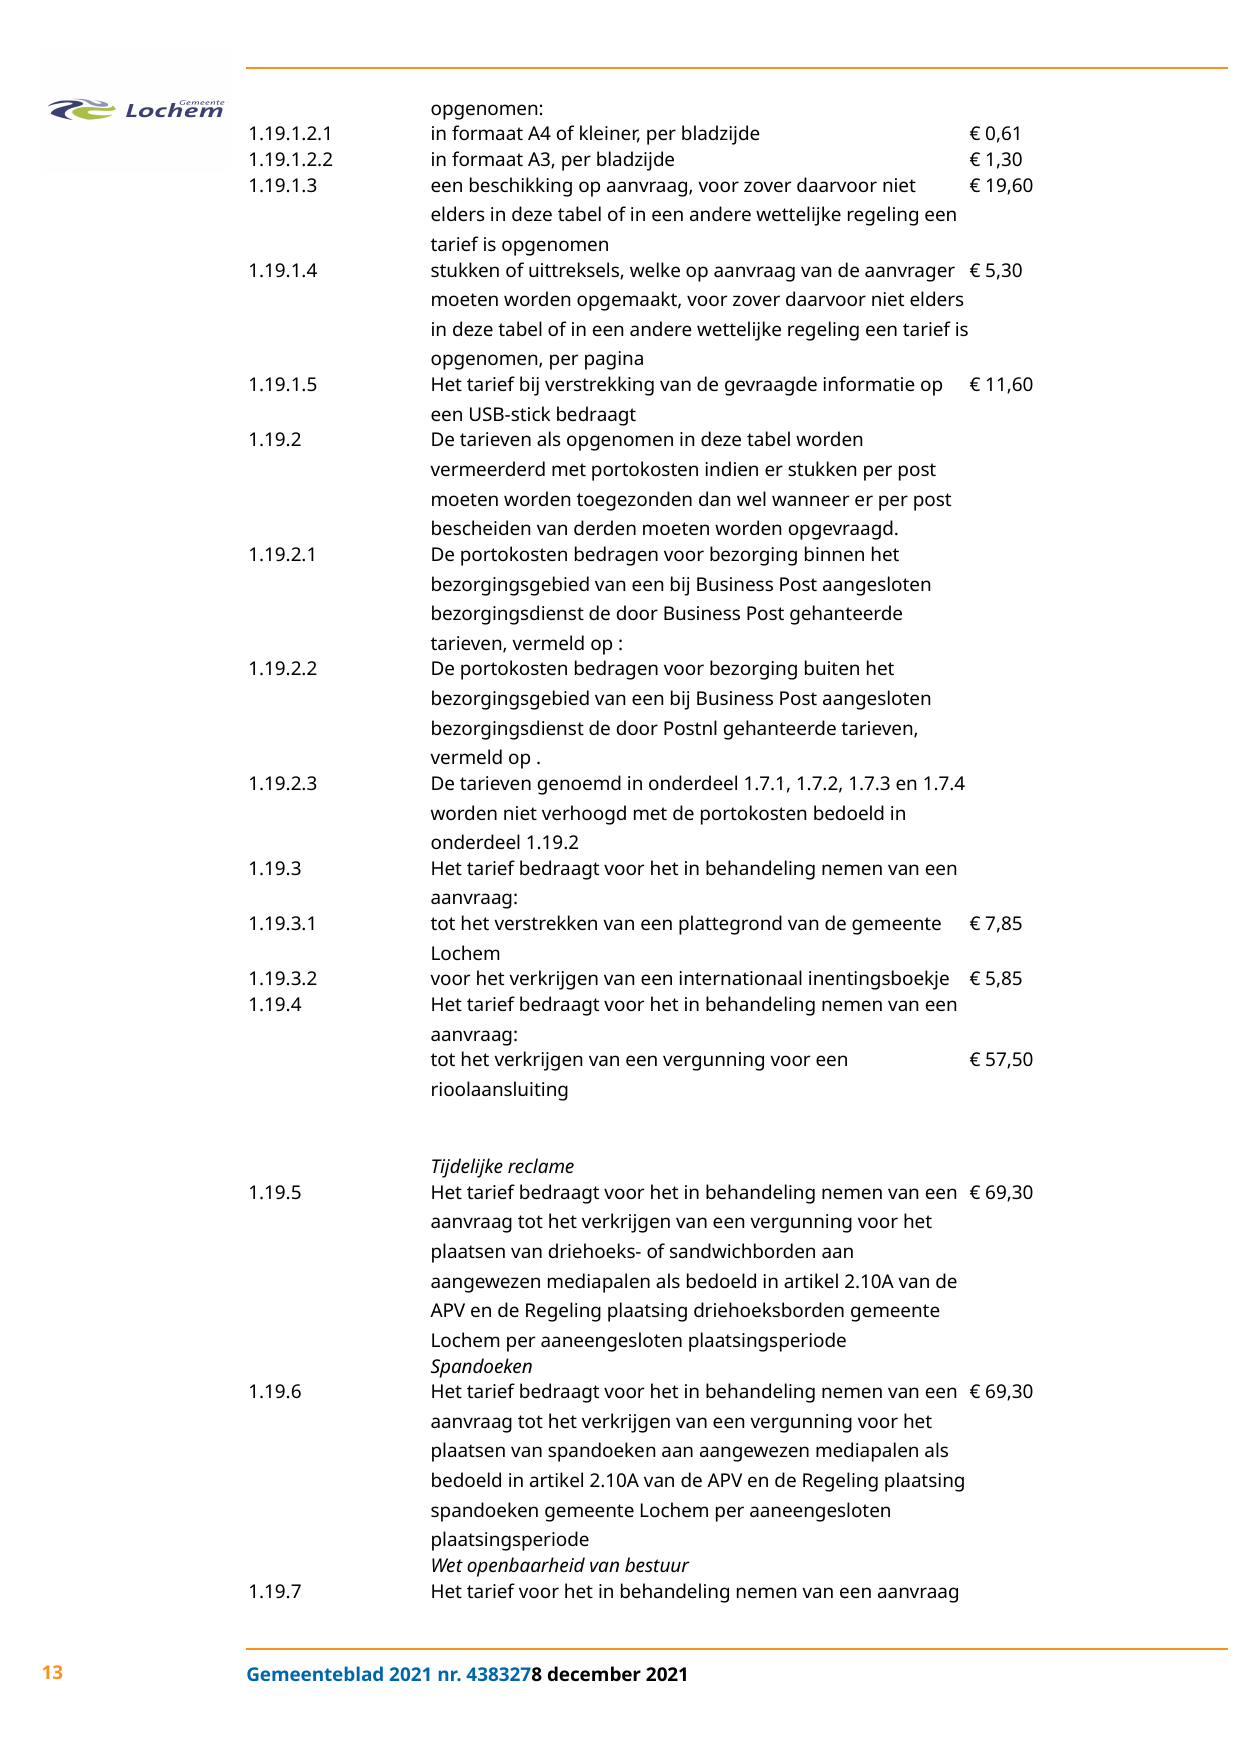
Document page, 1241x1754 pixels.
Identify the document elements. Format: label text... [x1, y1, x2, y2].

table_cell € 11,60 [969, 371, 1152, 427]
table_cell stukken of uittreksels, welke op aanvraag van de aanvrager moeten worden opgemaakt, voor zover daarvoor niet elders in deze tabel of in een andere wettelijke regeling een tarief is opgenomen, per pagina [430, 257, 969, 371]
table_cell 1.19.7 [248, 1578, 430, 1604]
table_cell De tarieven genoemd in onderdeel 1.7.1, 1.7.2, 1.7.3 en 1.7.4 worden niet verhoogd met de portokosten bedoeld in onderdeel 1.19.2 [430, 770, 969, 855]
table_cell 1.19.1.3 [248, 172, 430, 257]
table_cell [248, 1353, 430, 1378]
table_cell [969, 541, 1152, 656]
table_cell in formaat A3, per bladzijde [430, 146, 969, 172]
table_cell 1.19.2.2 [248, 656, 430, 770]
table_cell Wet openbaarheid van bestuur [430, 1552, 969, 1578]
table_cell 1.19.1.4 [248, 257, 430, 371]
table_cell [969, 95, 1152, 121]
table_cell Het tarief bedraagt voor het in behandeling nemen van een aanvraag tot het verkrijgen van een vergunning voor het plaatsen van spandoeken aan aangewezen mediapalen als bedoeld in artikel 2.10A van de APV en de Regeling plaatsing spandoeken gemeente Lochem per aaneengesloten plaatsingsperiode [430, 1379, 969, 1552]
table_cell Het tarief bedraagt voor het in behandeling nemen van een aanvraag: [430, 991, 969, 1047]
table_cell tot het verkrijgen van een vergunning voor een rioolaansluiting [430, 1047, 969, 1102]
table_cell [969, 770, 1152, 855]
table_cell [969, 1353, 1152, 1378]
table_cell [969, 855, 1152, 910]
table_cell [430, 1102, 969, 1128]
table_cell De tarieven als opgenomen in deze tabel worden vermeerderd met portokosten indien er stukken per post moeten worden toegezonden dan wel wanneer er per post bescheiden van derden moeten worden opgevraagd. [430, 427, 969, 541]
table_cell € 7,85 [969, 910, 1152, 966]
table_cell 1.19.1.5 [248, 371, 430, 427]
table_cell Het tarief bedraagt voor het in behandeling nemen van een aanvraag: [430, 855, 969, 910]
table_cell € 19,60 [969, 172, 1152, 257]
table_cell € 1,30 [969, 146, 1152, 172]
table_cell [430, 1128, 969, 1153]
table_cell Spandoeken [430, 1353, 969, 1378]
table_cell [969, 991, 1152, 1047]
table_cell tot het verstrekken van een plattegrond van de gemeente Lochem [430, 910, 969, 966]
table_cell 1.19.2.3 [248, 770, 430, 855]
table_cell 1.19.3.1 [248, 910, 430, 966]
table_cell € 5,30 [969, 257, 1152, 371]
table_cell [248, 1154, 430, 1179]
table_cell 1.19.1.2.2 [248, 146, 430, 172]
table_cell 1.19.5 [248, 1179, 430, 1353]
table_cell Tijdelijke reclame [430, 1154, 969, 1179]
table_cell een beschikking op aanvraag, voor zover daarvoor niet elders in deze tabel of in een andere wettelijke regeling een tarief is opgenomen [430, 172, 969, 257]
table_cell [248, 1047, 430, 1102]
table_cell Het tarief voor het in behandeling nemen van een aanvraag [430, 1578, 969, 1604]
table_cell 1.19.1.2.1 [248, 121, 430, 146]
table_cell [248, 1128, 430, 1153]
table_cell € 5,85 [969, 966, 1152, 991]
table_cell € 69,30 [969, 1379, 1152, 1552]
table_cell € 0,61 [969, 121, 1152, 146]
table_cell [969, 1102, 1152, 1128]
table_cell [969, 1128, 1152, 1153]
table_cell De portokosten bedragen voor bezorging binnen het bezorgingsgebied van een bij Business Post aangesloten bezorgingsdienst de door Business Post gehanteerde tarieven, vermeld op : [430, 541, 969, 656]
table_cell Het tarief bij verstrekking van de gevraagde informatie op een USB-stick bedraagt [430, 371, 969, 427]
table_cell opgenomen: [430, 95, 969, 121]
table_cell Het tarief bedraagt voor het in behandeling nemen van een aanvraag tot het verkrijgen van een vergunning voor het plaatsen van driehoeks- of sandwichborden aan aangewezen mediapalen als bedoeld in artikel 2.10A van de APV en de Regeling plaatsing driehoeksborden gemeente Lochem per aaneengesloten plaatsingsperiode [430, 1179, 969, 1353]
table_cell in formaat A4 of kleiner, per bladzijde [430, 121, 969, 146]
table_cell De portokosten bedragen voor bezorging buiten het bezorgingsgebied van een bij Business Post aangesloten bezorgingsdienst de door Postnl gehanteerde tarieven, vermeld op . [430, 656, 969, 770]
table_cell 1.19.3 [248, 855, 430, 910]
table_cell [248, 1102, 430, 1128]
table_cell [248, 1552, 430, 1578]
table_cell [969, 1578, 1152, 1604]
picture [41, 47, 231, 172]
table_cell [969, 656, 1152, 770]
table_cell [969, 427, 1152, 541]
table_cell € 69,30 [969, 1179, 1152, 1353]
table_cell 1.19.2 [248, 427, 430, 541]
table_cell [248, 95, 430, 121]
table_cell 1.19.4 [248, 991, 430, 1047]
table_cell [969, 1154, 1152, 1179]
table_cell € 57,50 [969, 1047, 1152, 1102]
table_cell 1.19.3.2 [248, 966, 430, 991]
table_cell 1.19.6 [248, 1379, 430, 1552]
table_cell voor het verkrijgen van een internationaal inentingsboekje [430, 966, 969, 991]
table_cell 1.19.2.1 [248, 541, 430, 656]
table_cell [969, 1552, 1152, 1578]
